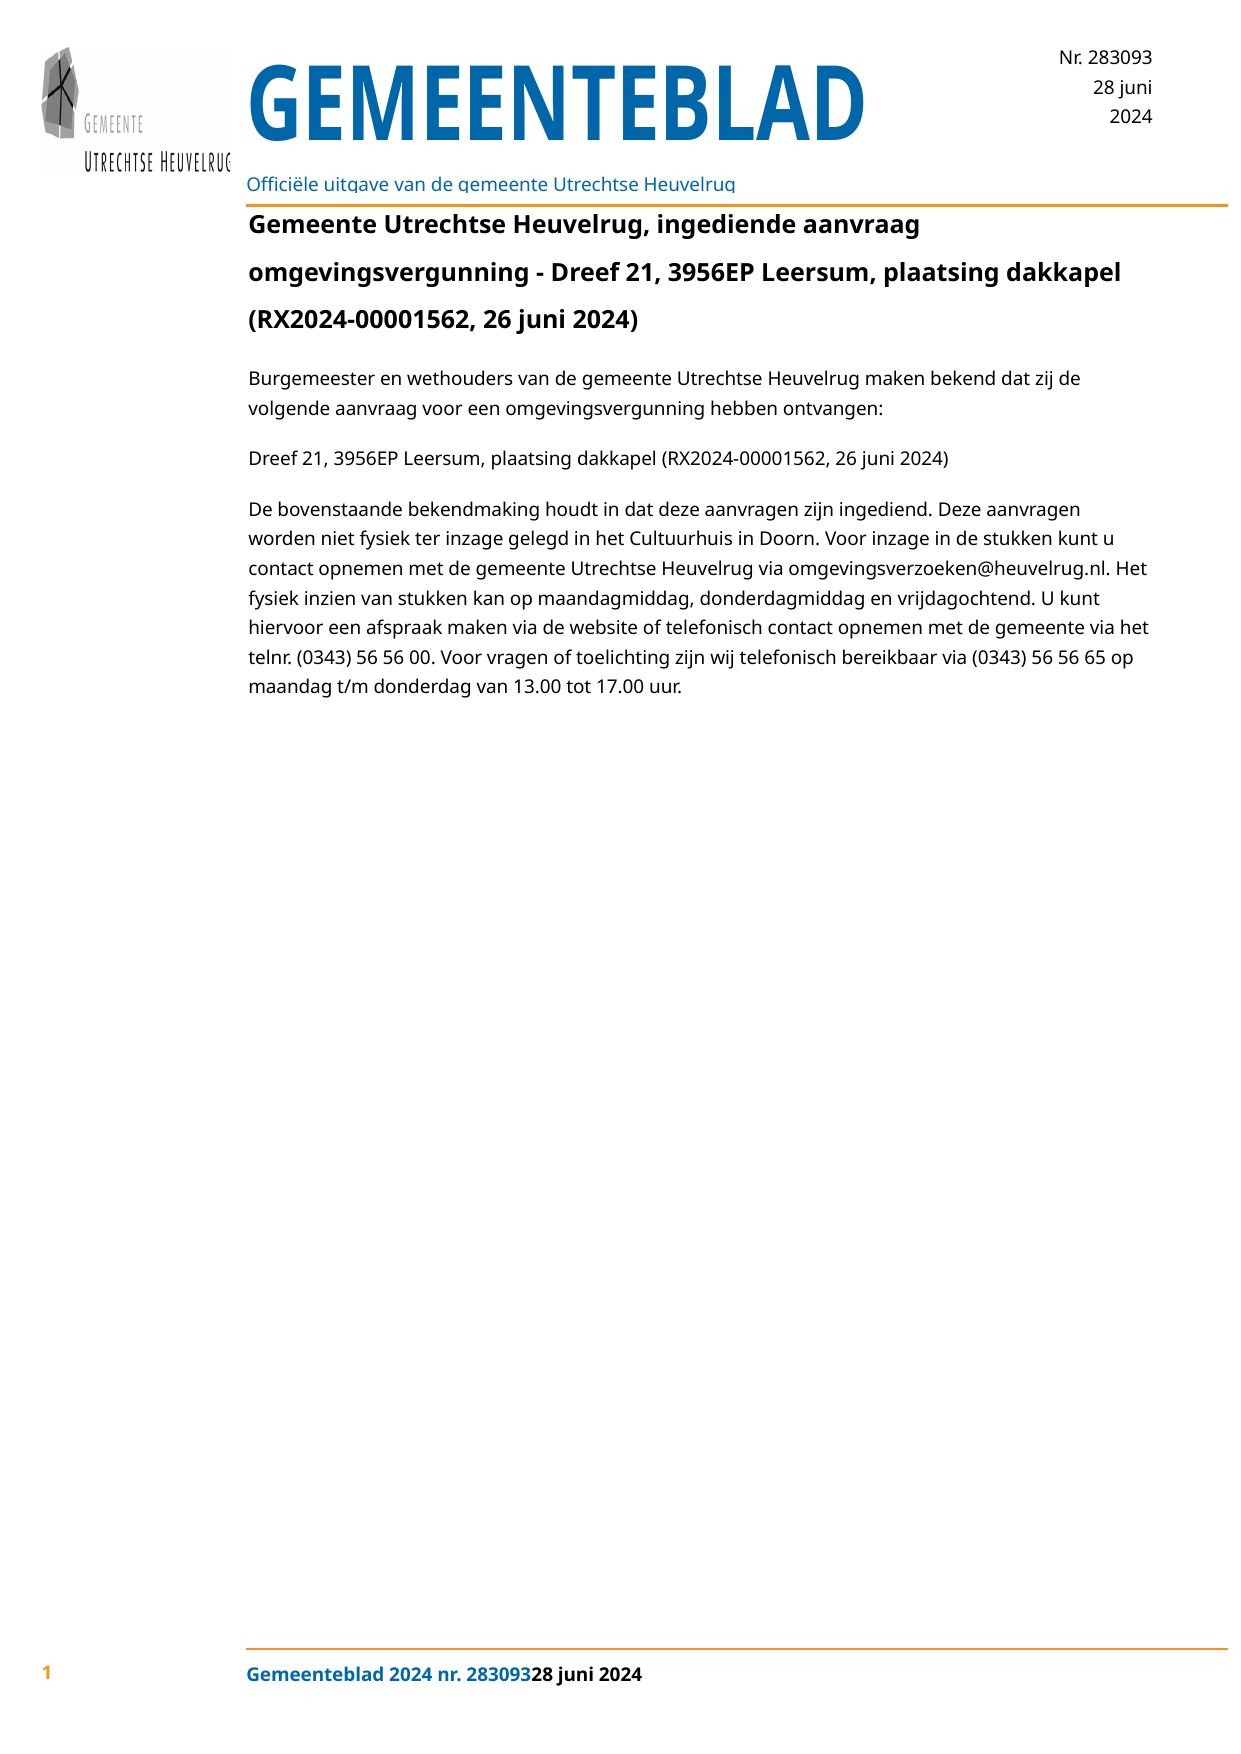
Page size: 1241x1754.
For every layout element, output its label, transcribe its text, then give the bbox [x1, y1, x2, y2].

picture [41, 47, 231, 172]
text De bovenstaande bekendmaking houdt in dat deze aanvragen zijn ingediend. Deze aanvragen worden niet fysiek ter inzage gelegd in het Cultuurhuis in Doorn. Voor inzage in de stukken kunt u contact opnemen met de gemeente Utrechtse Heuvelrug via omgevingsverzoeken@heuvelrug.nl. Het fysiek inzien van stukken kan op maandagmiddag, donderdagmiddag en vrijdagochtend. U kunt hiervoor een afspraak maken via de website of telefonisch contact opnemen met de gemeente via het telnr. (0343) 56 56 00. Voor vragen of toelichting zijn wij telefonisch bereikbaar via (0343) 56 56 65 op maandag t/m donderdag van 13.00 tot 17.00 uur. [248, 496, 1152, 699]
text Gemeente Utrechtse Heuvelrug, ingediende aanvraag omgevingsvergunning - Dreef 21, 3956EP Leersum, plaatsing dakkapel (RX2024-00001562, 26 juni 2024) [248, 207, 1152, 336]
text Dreef 21, 3956EP Leersum, plaatsing dakkapel (RX2024-00001562, 26 juni 2024) [248, 446, 1152, 471]
text Burgemeester en wethouders van de gemeente Utrechtse Heuvelrug maken bekend dat zij de volgende aanvraag voor een omgevingsvergunning hebben ontvangen: [248, 366, 1152, 421]
